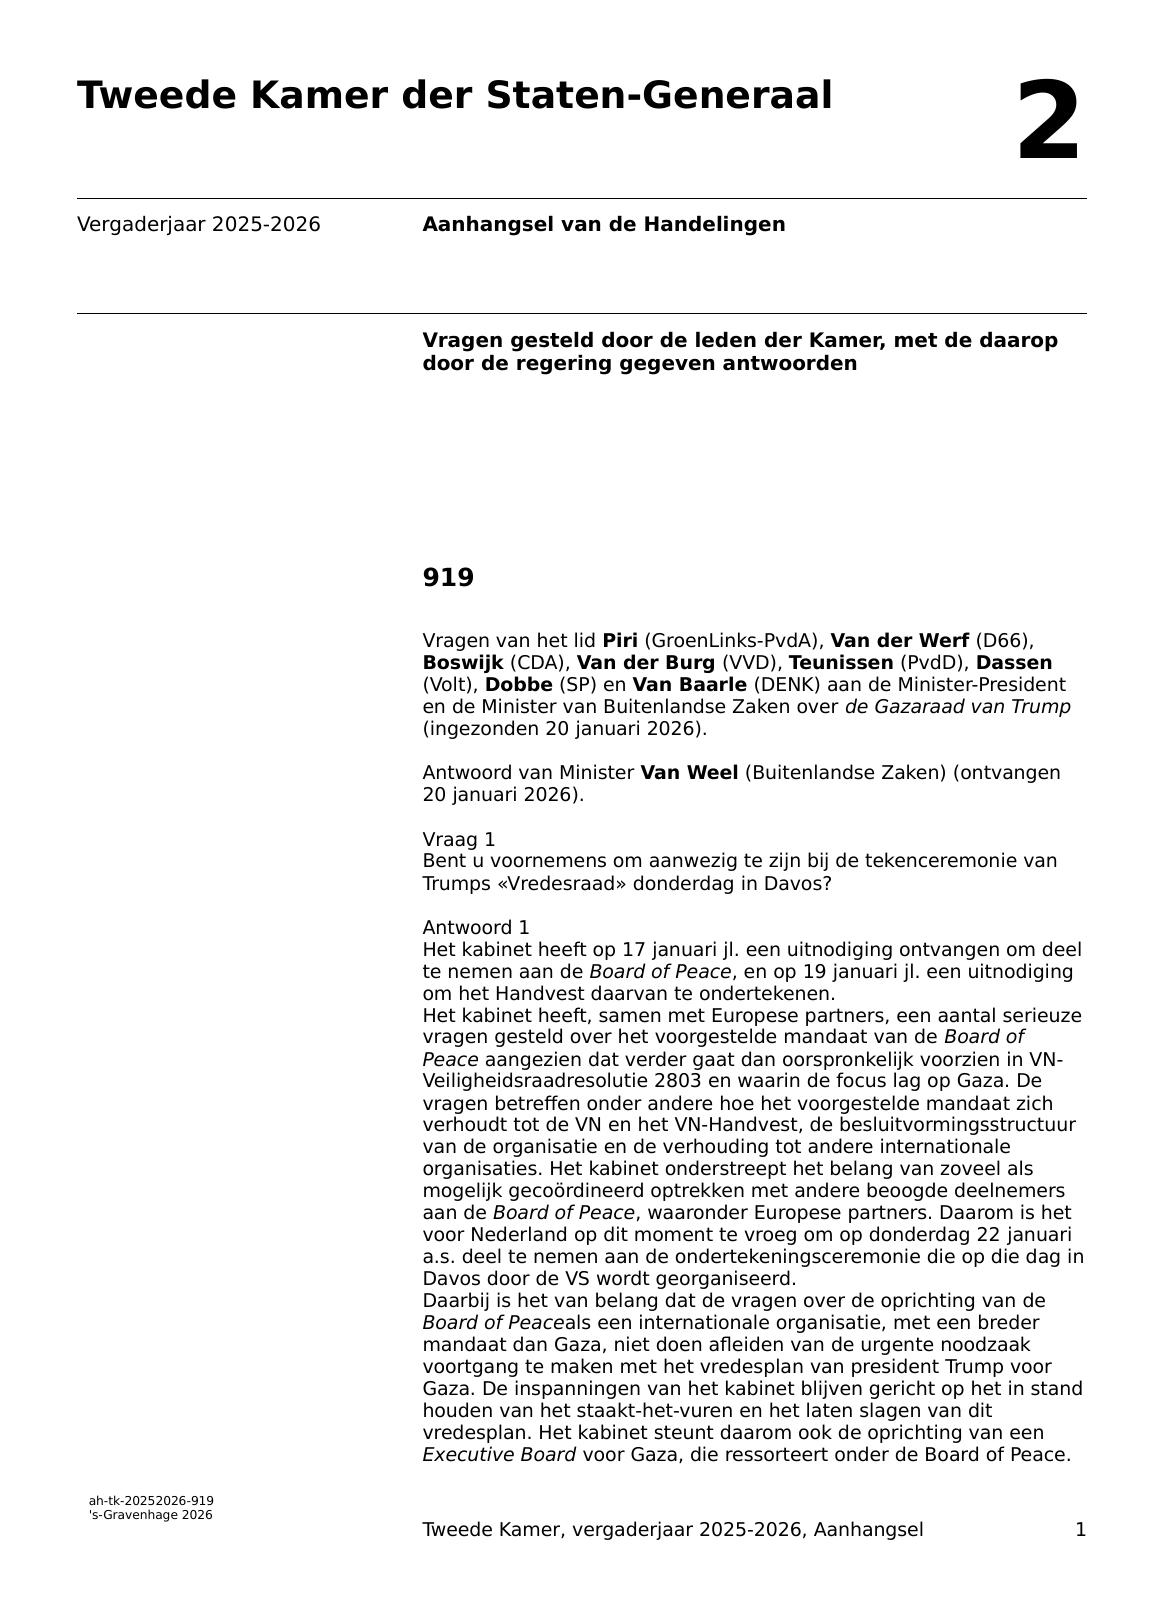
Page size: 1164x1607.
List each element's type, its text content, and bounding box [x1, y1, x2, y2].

text Daarbij is het van belang dat de vragen over de oprichting van de Board of Peaceals een internationale organisatie, met een breder mandaat dan Gaza, niet doen afleiden van de urgente noodzaak voortgang te maken met het vredesplan van president Trump voor Gaza. De inspanningen van het kabinet blijven gericht op het in stand houden van het staakt-het-vuren en het laten slagen van dit vredesplan. Het kabinet steunt daarom ook de oprichting van een Executive Board voor Gaza, die ressorteert onder de Board of Peace. [422, 1290, 1087, 1466]
text Antwoord 1 [422, 917, 1087, 938]
table_cell Vergaderjaar 2025-2026 [77, 199, 422, 313]
text Vragen van het lid Piri (GroenLinks-PvdA), Van der Werf (D66), Boswijk (CDA), Van der Burg (VVD), Teunissen (PvdD), Dassen (Volt), Dobbe (SP) en Van Baarle (DENK) aan de Minister-President en de Minister van Buitenlandse Zaken over de Gazaraad van Trump (ingezonden 20 januari 2026). [422, 630, 1087, 740]
text Bent u voornemens om aanwezig te zijn bij de tekenceremonie van Trumps «Vredesraad» donderdag in Davos? [422, 850, 1087, 894]
table_cell [77, 314, 422, 375]
text 919 [422, 563, 1087, 592]
text 's-Gravenhage 2026 [88, 1508, 323, 1522]
table_header Tweede Kamer der Staten-Generaal [77, 59, 886, 198]
table_cell Aanhangsel van de Handelingen [422, 199, 1087, 313]
text Het kabinet heeft op 17 januari jl. een uitnodiging ontvangen om deel te nemen aan de Board of Peace, en op 19 januari jl. een uitnodiging om het Handvest daarvan te ondertekenen. [422, 938, 1087, 1004]
text ah-tk-20252026-919 [88, 1494, 323, 1508]
table_header 2 [886, 59, 1087, 198]
table_cell Vragen gesteld door de leden der Kamer, met de daarop door de regering gegeven antwoorden [422, 314, 1087, 375]
text Vraag 1 [422, 828, 1087, 850]
text Het kabinet heeft, samen met Europese partners, een aantal serieuze vragen gesteld over het voorgestelde mandaat van de Board of Peace aangezien dat verder gaat dan oorspronkelijk voorzien in VN-Veiligheidsraadresolutie 2803 en waarin de focus lag op Gaza. De vragen betreffen onder andere hoe het voorgestelde mandaat zich verhoudt tot de VN en het VN-Handvest, de besluitvormingsstructuur van de organisatie en de verhouding tot andere internationale organisaties. Het kabinet onderstreept het belang van zoveel als mogelijk gecoördineerd optrekken met andere beoogde deelnemers aan de Board of Peace, waaronder Europese partners. Daarom is het voor Nederland op dit moment te vroeg om op donderdag 22 januari a.s. deel te nemen aan de ondertekeningsceremonie die op die dag in Davos door de VS wordt georganiseerd. [422, 1004, 1087, 1290]
text Antwoord van Minister Van Weel (Buitenlandse Zaken) (ontvangen 20 januari 2026). [422, 762, 1087, 806]
